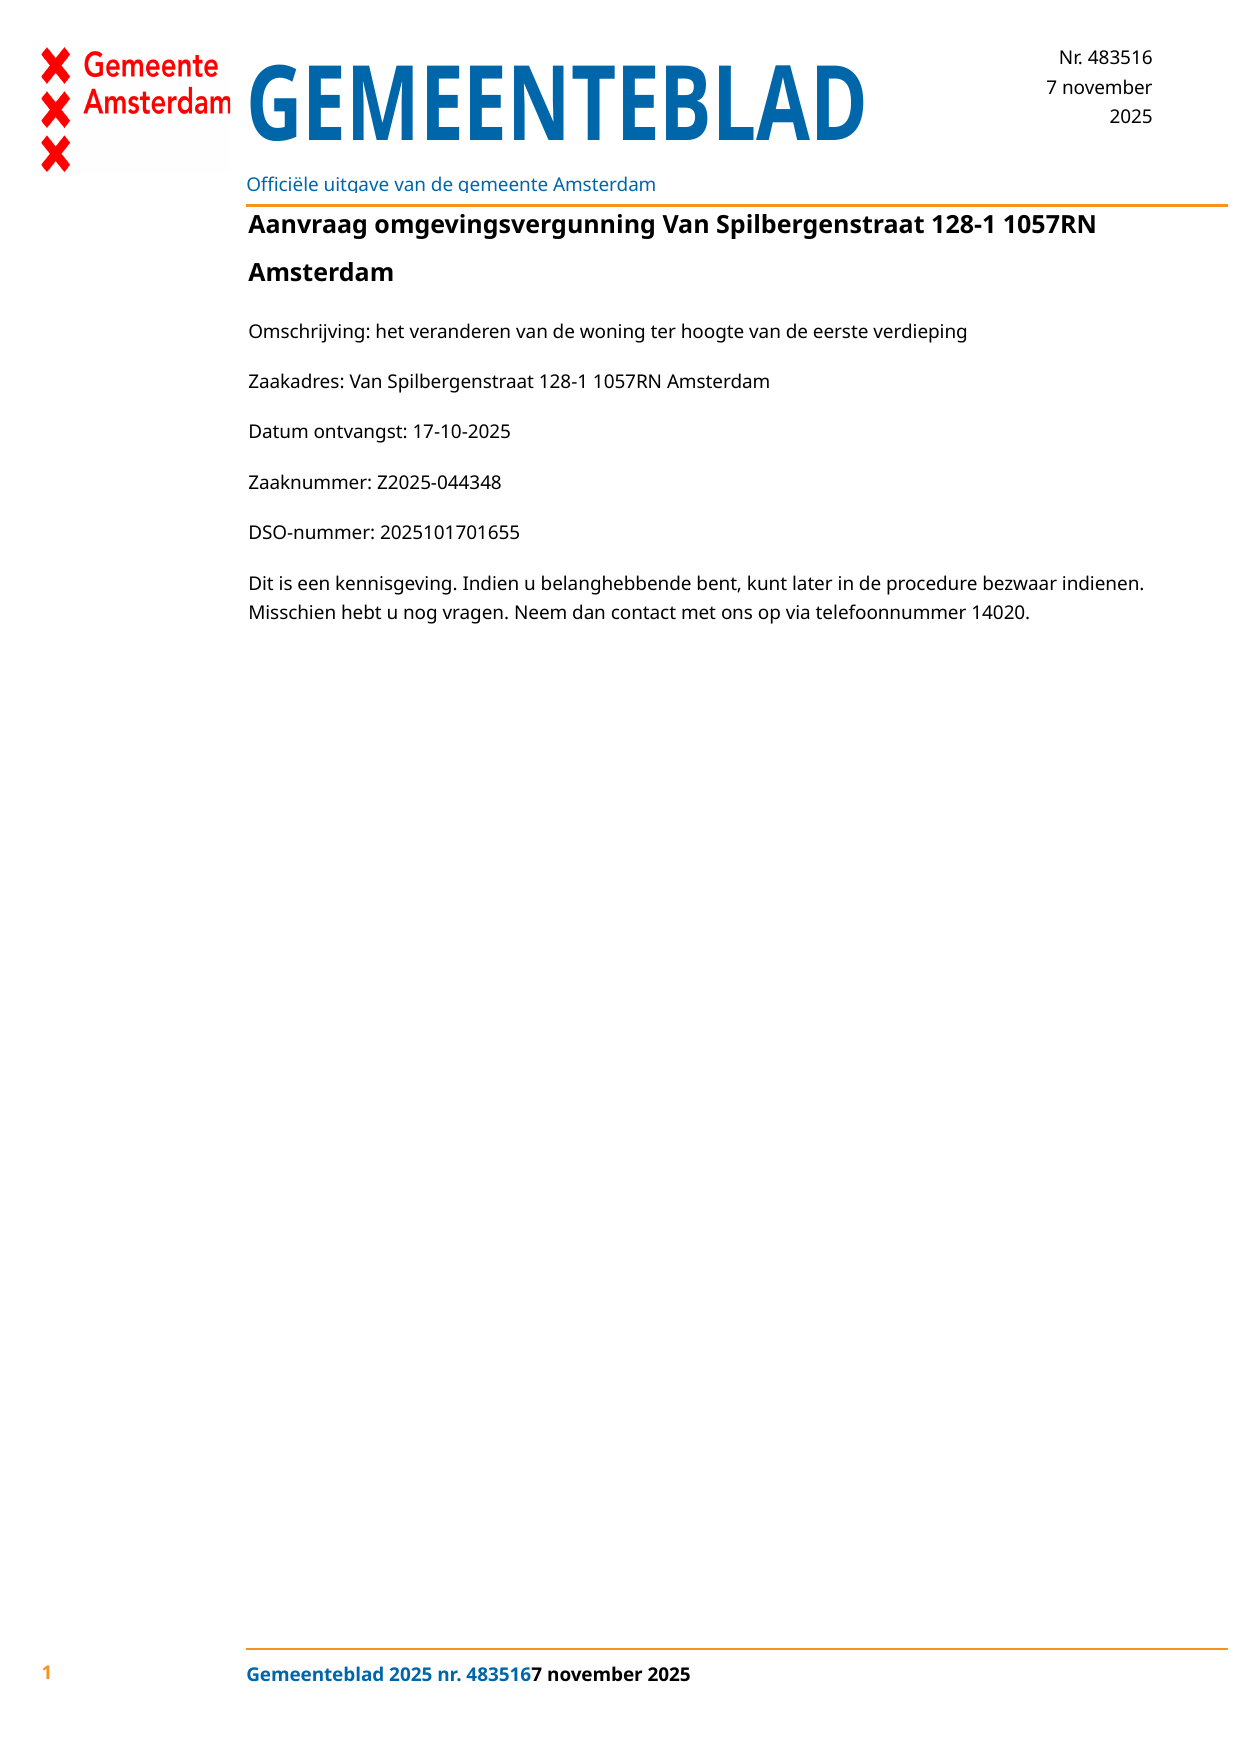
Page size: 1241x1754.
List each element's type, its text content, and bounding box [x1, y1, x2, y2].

picture [41, 47, 231, 172]
text DSO-nummer: 2025101701655 [248, 519, 1152, 545]
text Aanvraag omgevingsvergunning Van Spilbergenstraat 128-1 1057RN Amsterdam [248, 207, 1152, 288]
text Zaakadres: Van Spilbergenstraat 128-1 1057RN Amsterdam [248, 368, 1152, 394]
text Zaaknummer: Z2025-044348 [248, 469, 1152, 495]
text Dit is een kennisgeving. Indien u belanghebbende bent, kunt later in de procedure bezwaar indienen. Misschien hebt u nog vragen. Neem dan contact met ons op via telefoonnummer 14020. [248, 570, 1152, 625]
text Datum ontvangst: 17-10-2025 [248, 419, 1152, 444]
text Omschrijving: het veranderen van de woning ter hoogte van de eerste verdieping [248, 318, 1152, 344]
